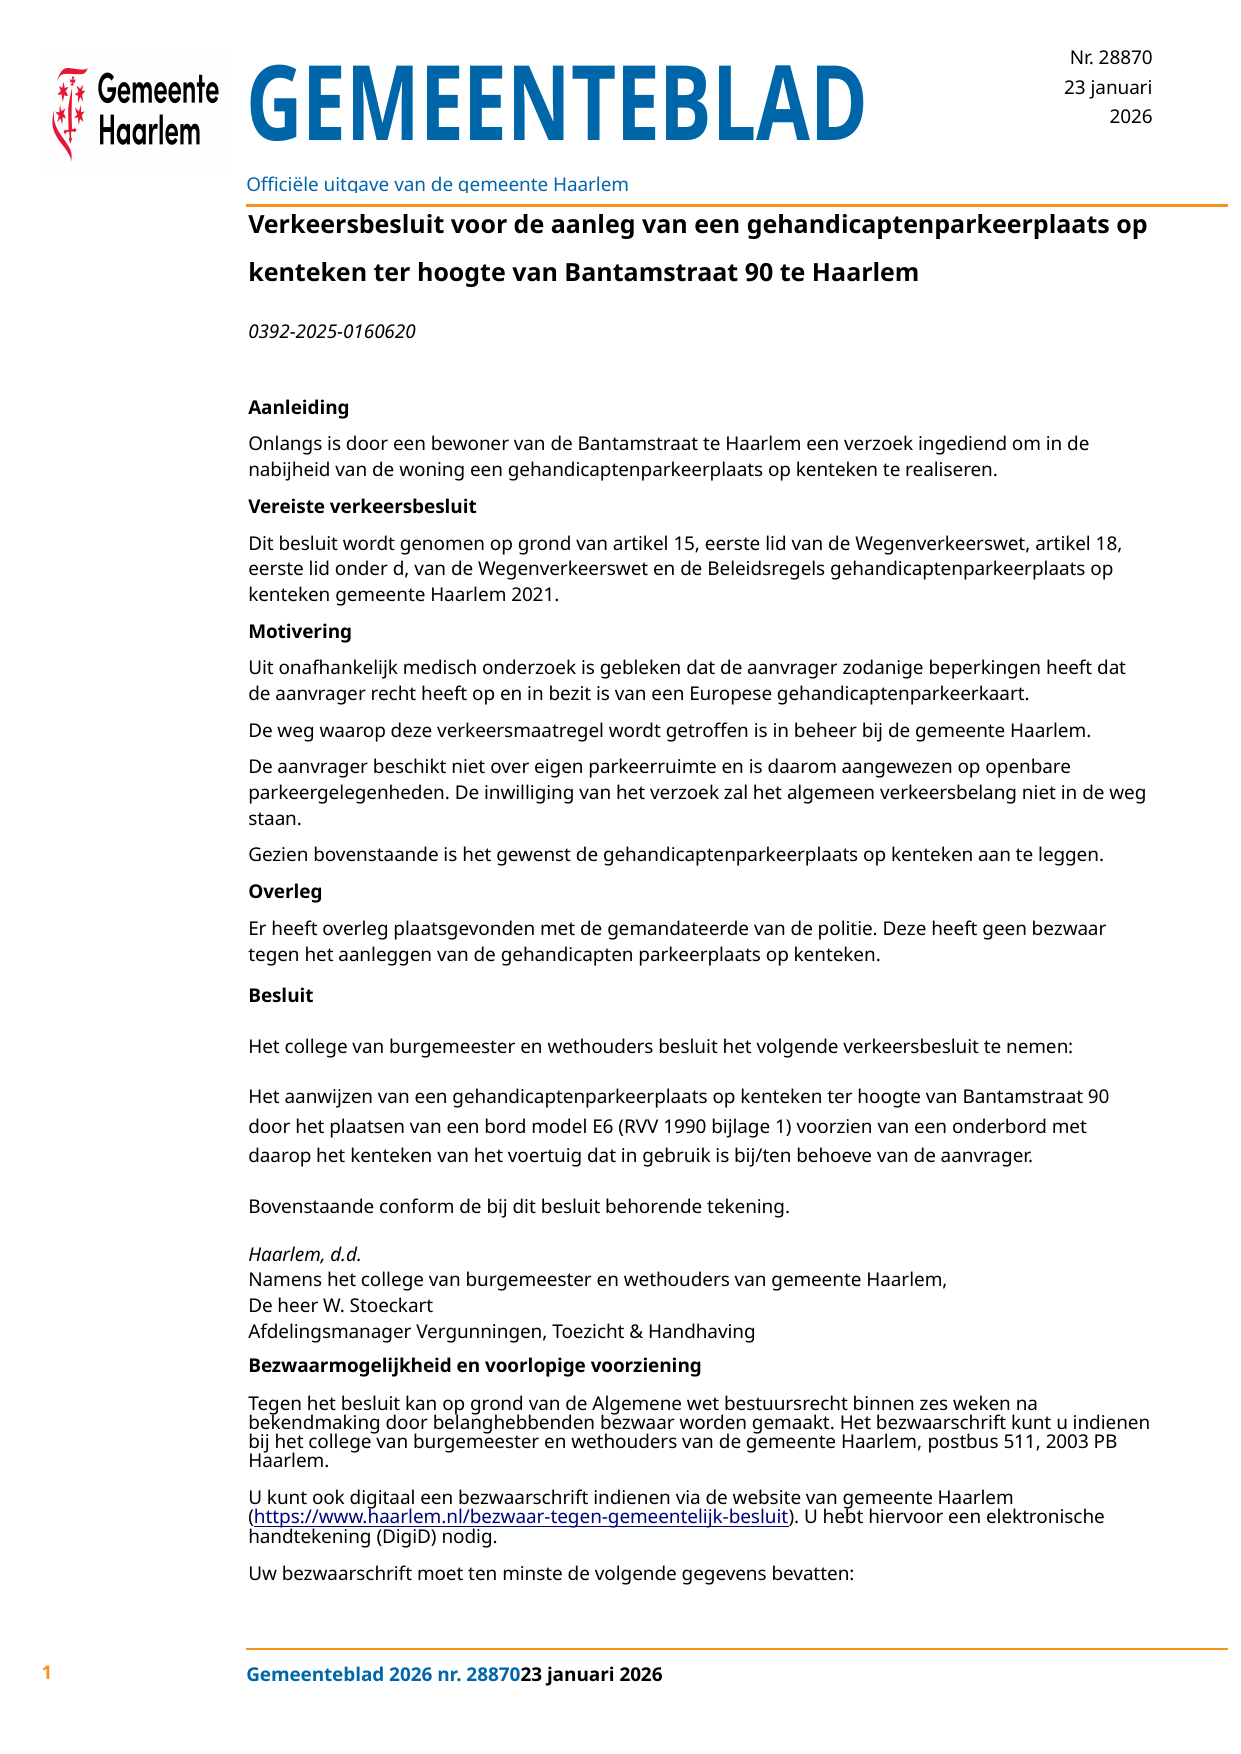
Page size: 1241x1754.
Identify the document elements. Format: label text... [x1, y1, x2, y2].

text Er heeft overleg plaatsgevonden met de gemandateerde van de politie. Deze heeft geen bezwaar tegen het aanleggen van de gehandicapten parkeerplaats op kenteken. [248, 915, 1152, 966]
text Het aanwijzen van een gehandicaptenparkeerplaats op kenteken ter hoogte van Bantamstraat 90 door het plaatsen van een bord model E6 (RVV 1990 bijlage 1) voorzien van een onderbord met daarop het kenteken van het voertuig dat in gebruik is bij/ten behoeve van de aanvrager. [248, 1083, 1152, 1168]
text De heer W. Stoeckart [248, 1292, 1152, 1318]
text 0392-2025-0160620 [248, 318, 1152, 344]
text Aanleiding [248, 394, 1152, 420]
text Afdelingsmanager Vergunningen, Toezicht & Handhaving [248, 1318, 1152, 1344]
text Motivering [248, 618, 1152, 643]
text Dit besluit wordt genomen op grond van artikel 15, eerste lid van de Wegenverkeerswet, artikel 18, eerste lid onder d, van de Wegenverkeerswet en de Beleidsregels gehandicaptenparkeerplaats op kenteken gemeente Haarlem 2021. [248, 530, 1152, 607]
text Vereiste verkeersbesluit [248, 493, 1152, 519]
text Uit onafhankelijk medisch onderzoek is gebleken dat de aanvrager zodanige beperkingen heeft dat de aanvrager recht heeft op en in bezit is van een Europese gehandicaptenparkeerkaart. [248, 654, 1152, 706]
text Haarlem, d.d. [248, 1241, 1152, 1267]
text Bovenstaande conform de bij dit besluit behorende tekening. [248, 1193, 1152, 1219]
picture [41, 47, 231, 172]
text Onlangs is door een bewoner van de Bantamstraat te Haarlem een verzoek ingediend om in de nabijheid van de woning een gehandicaptenparkeerplaats op kenteken te realiseren. [248, 431, 1152, 482]
text De aanvrager beschikt niet over eigen parkeerruimte en is daarom aangewezen op openbare parkeergelegenheden. De inwilliging van het verzoek zal het algemeen verkeersbelang niet in de weg staan. [248, 753, 1152, 831]
text De weg waarop deze verkeersmaatregel wordt getroffen is in beheer bij de gemeente Haarlem. [248, 717, 1152, 743]
text Besluit [248, 983, 1152, 1008]
text Uw bezwaarschrift moet ten minste de volgende gegevens bevatten: [248, 1565, 1152, 1584]
text Het college van burgemeester en wethouders besluit het volgende verkeersbesluit te nemen: [248, 1033, 1152, 1059]
text Overleg [248, 878, 1152, 904]
text Bezwaarmogelijkheid en voorlopige voorziening [248, 1357, 1152, 1377]
text Gezien bovenstaande is het gewenst de gehandicaptenparkeerplaats op kenteken aan te leggen. [248, 842, 1152, 867]
text U kunt ook digitaal een bezwaarschrift indienen via de website van gemeente Haarlem (https://www.haarlem.nl/bezwaar-tegen-gemeentelijk-besluit). U hebt hiervoor een elektronische handtekening (DigiD) nodig. [248, 1489, 1152, 1547]
text Verkeersbesluit voor de aanleg van een gehandicaptenparkeerplaats op kenteken ter hoogte van Bantamstraat 90 te Haarlem [248, 207, 1152, 288]
text Namens het college van burgemeester en wethouders van gemeente Haarlem, [248, 1267, 1152, 1292]
text Tegen het besluit kan op grond van de Algemene wet bestuursrecht binnen zes weken na bekendmaking door belanghebbenden bezwaar worden gemaakt. Het bezwaarschrift kunt u indienen bij het college van burgemeester en wethouders van de gemeente Haarlem, postbus 511, 2003 PB Haarlem. [248, 1394, 1152, 1472]
